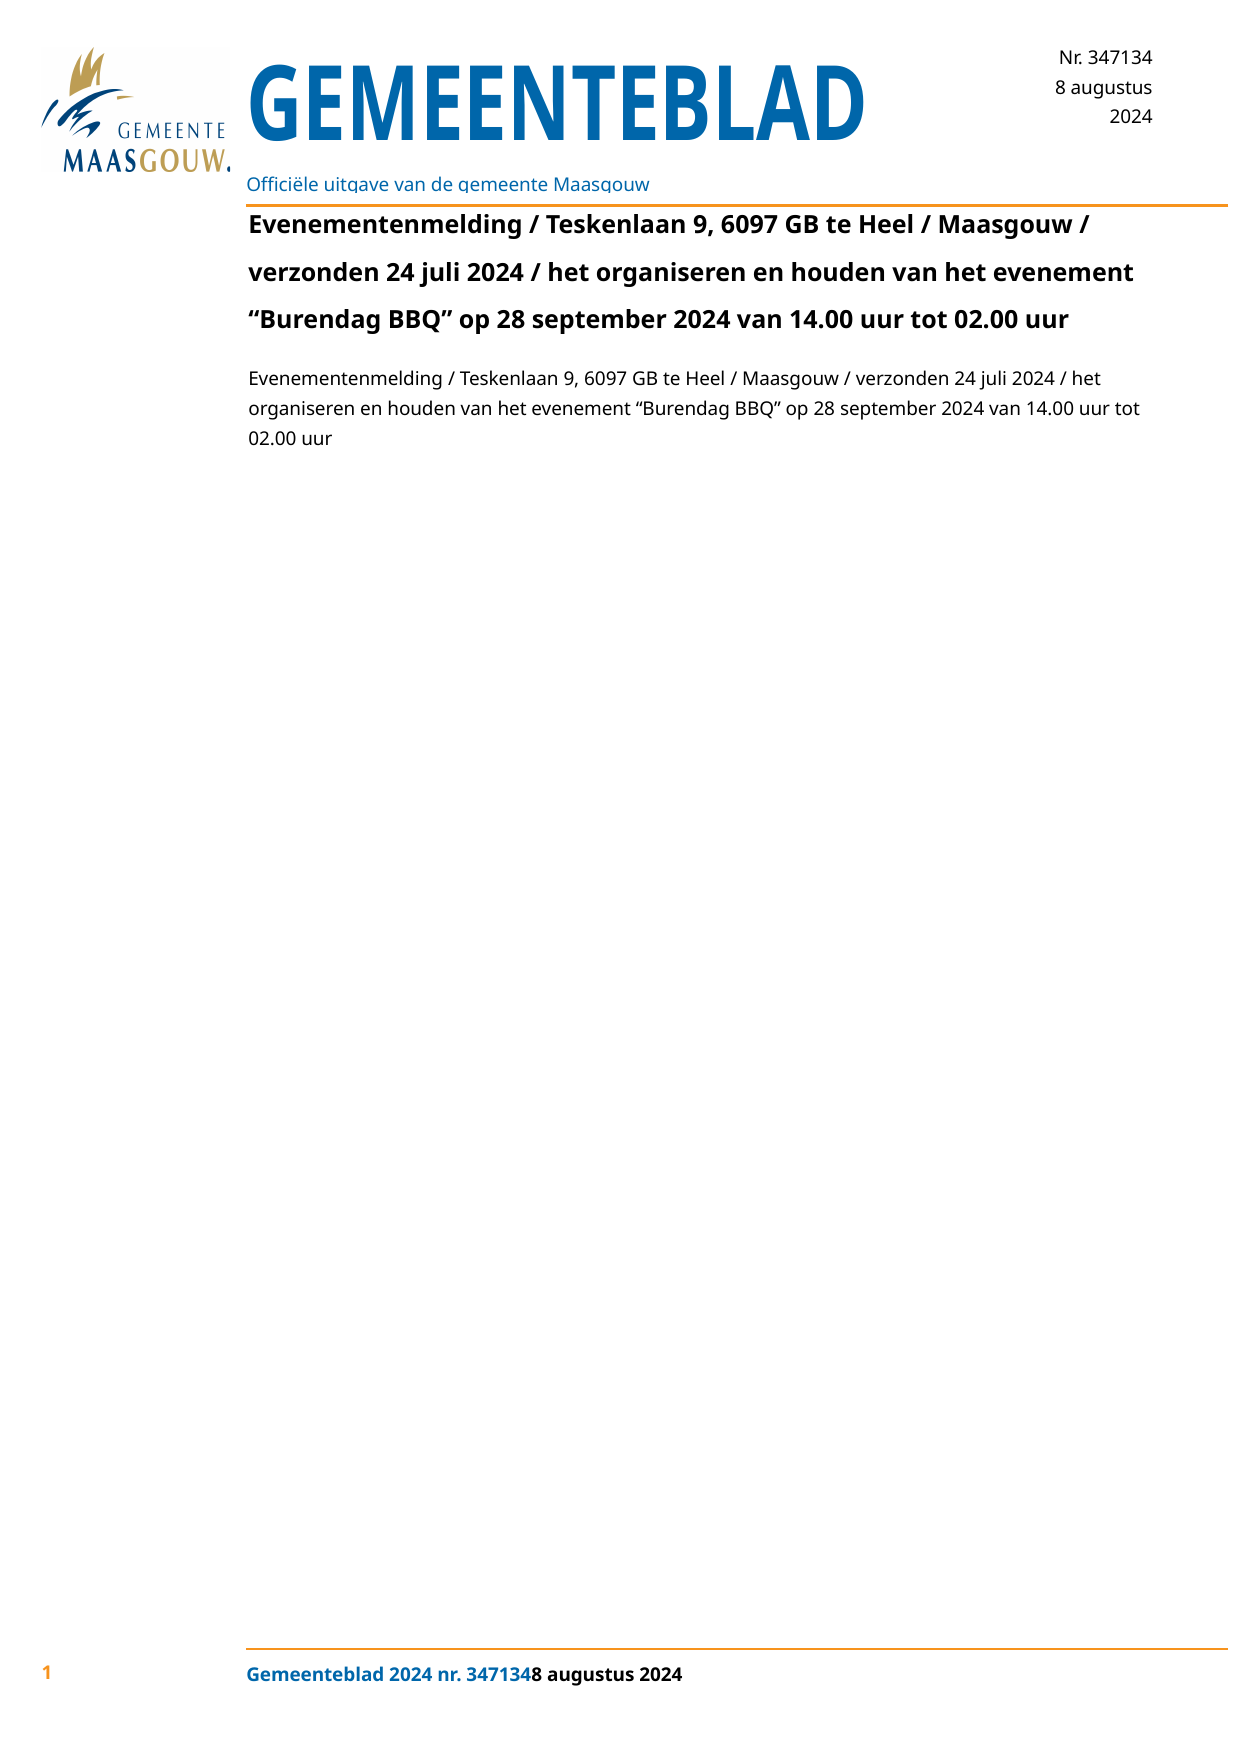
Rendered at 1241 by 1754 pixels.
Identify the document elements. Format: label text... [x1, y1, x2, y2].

text Evenementenmelding / Teskenlaan 9, 6097 GB te Heel / Maasgouw / verzonden 24 juli 2024 / het organiseren en houden van het evenement “Burendag BBQ” op 28 september 2024 van 14.00 uur tot 02.00 uur [248, 207, 1152, 336]
picture [41, 47, 231, 172]
text Evenementenmelding / Teskenlaan 9, 6097 GB te Heel / Maasgouw / verzonden 24 juli 2024 / het organiseren en houden van het evenement “Burendag BBQ” op 28 september 2024 van 14.00 uur tot 02.00 uur [248, 366, 1152, 450]
